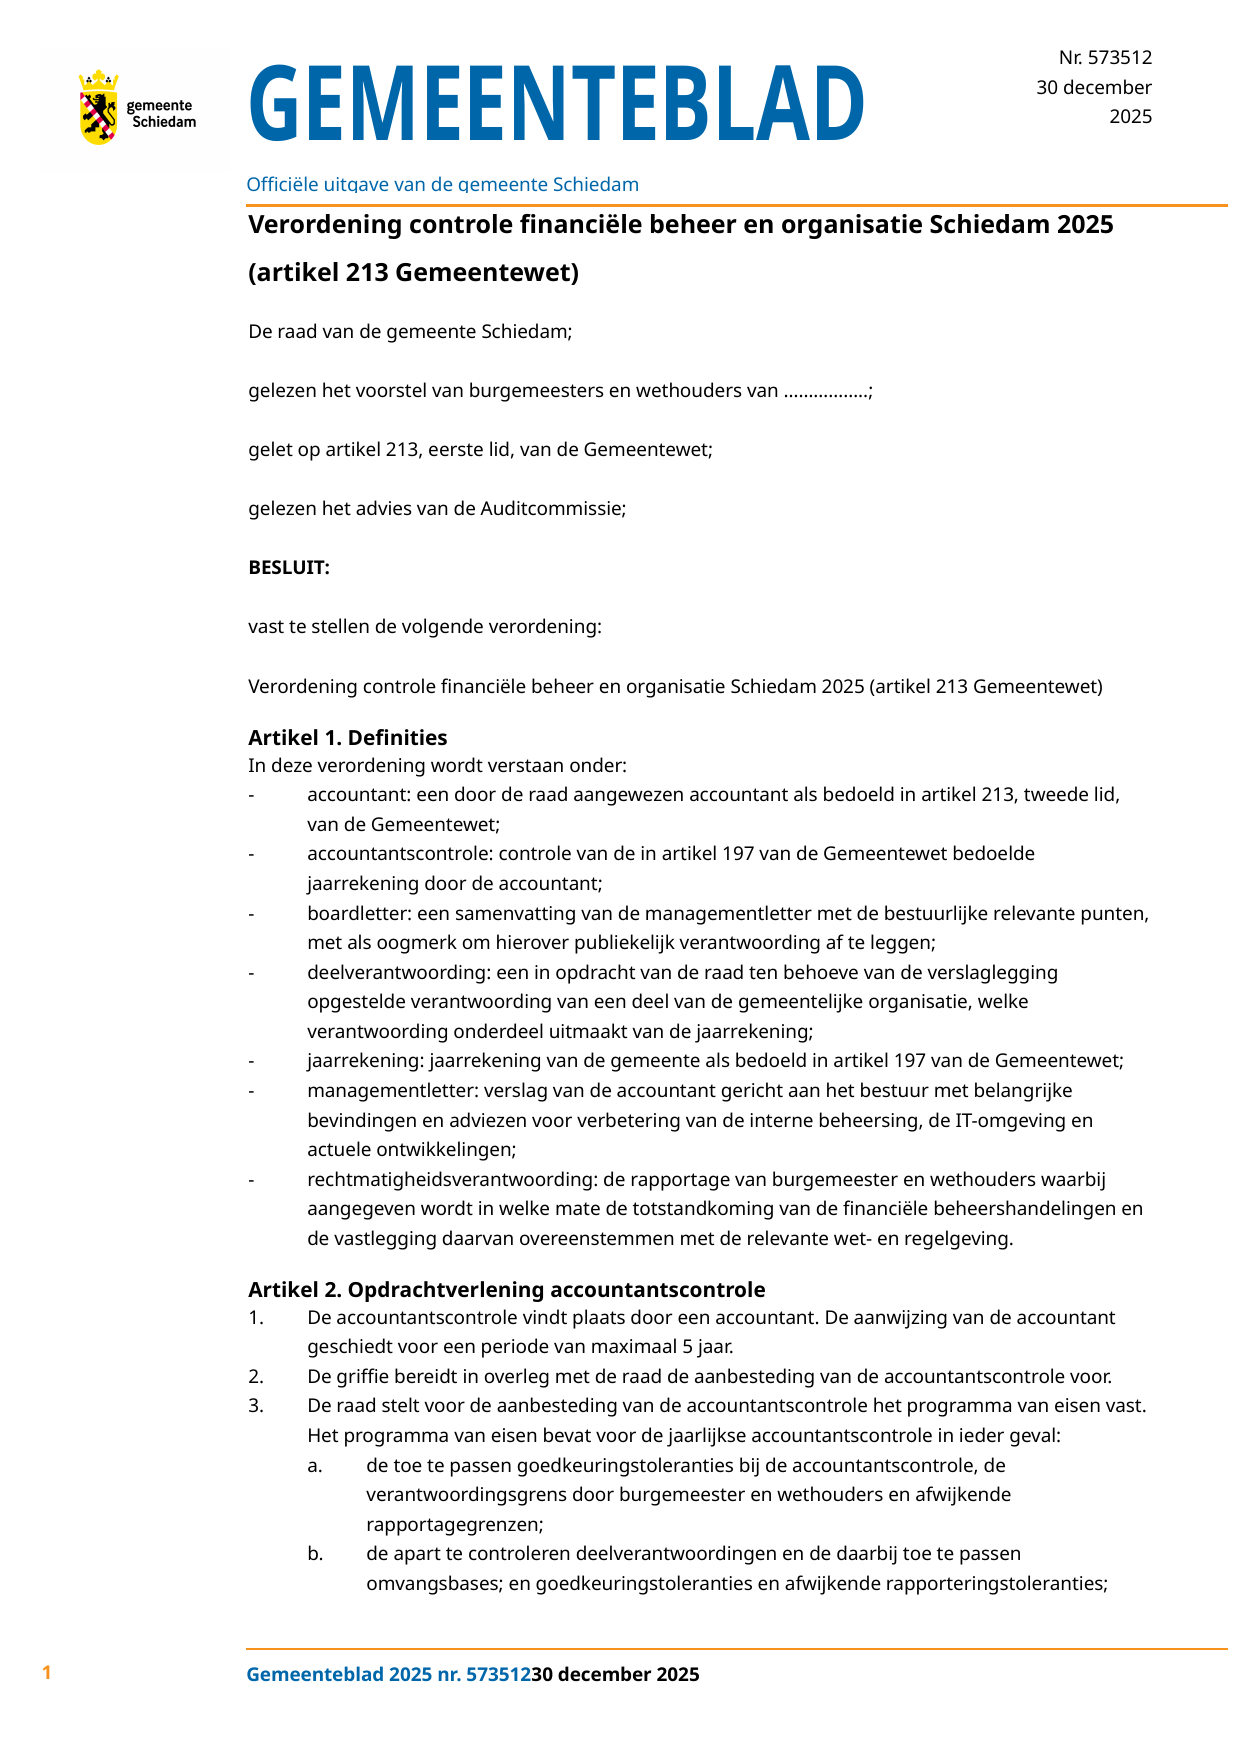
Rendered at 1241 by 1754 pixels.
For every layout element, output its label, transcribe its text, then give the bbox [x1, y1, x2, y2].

list accountantscontrole: controle van de in artikel 197 van de Gemeentewet bedoelde jaarrekening door de accountant; [248, 841, 1152, 896]
list De accountantscontrole vindt plaats door een accountant. De aanwijzing van de accountant geschiedt voor een periode van maximaal 5 jaar. [248, 1304, 1152, 1359]
list De raad stelt voor de aanbesteding van de accountantscontrole het programma van eisen vast. Het programma van eisen bevat voor de jaarlijkse accountantscontrole in ieder geval: [248, 1393, 1152, 1448]
text BESLUIT: [248, 554, 1152, 580]
text vast te stellen de volgende verordening: [248, 614, 1152, 639]
picture [41, 47, 231, 172]
text Artikel 2. Opdrachtverlening accountantscontrole [248, 1276, 1152, 1304]
list accountant: een door de raad aangewezen accountant als bedoeld in artikel 213, tweede lid, van de Gemeentewet; [248, 781, 1152, 837]
text gelet op artikel 213, eerste lid, van de Gemeentewet; [248, 436, 1152, 462]
text gelezen het advies van de Auditcommissie; [248, 495, 1152, 521]
list rechtmatigheidsverantwoording: de rapportage van burgemeester en wethouders waarbij aangegeven wordt in welke mate de totstandkoming van de financiële beheershandelingen en de vastlegging daarvan overeenstemmen met de relevante wet- en regelgeving. [248, 1166, 1152, 1251]
list boardletter: een samenvatting van de managementletter met de bestuurlijke relevante punten, met als oogmerk om hierover publiekelijk verantwoording af te leggen; [248, 900, 1152, 955]
text gelezen het voorstel van burgemeesters en wethouders van ……………..; [248, 377, 1152, 403]
list deelverantwoording: een in opdracht van de raad ten behoeve van de verslaglegging opgestelde verantwoording van een deel van de gemeentelijke organisatie, welke verantwoording onderdeel uitmaakt van de jaarrekening; [248, 959, 1152, 1044]
text Verordening controle financiële beheer en organisatie Schiedam 2025 (artikel 213 Gemeentewet) [248, 673, 1152, 699]
list jaarrekening: jaarrekening van de gemeente als bedoeld in artikel 197 van de Gemeentewet; [248, 1048, 1152, 1073]
text De raad van de gemeente Schiedam; [248, 318, 1152, 344]
list managementletter: verslag van de accountant gericht aan het bestuur met belangrijke bevindingen en adviezen voor verbetering van de interne beheersing, de IT-omgeving en actuele ontwikkelingen; [248, 1077, 1152, 1162]
list De griffie bereidt in overleg met de raad de aanbesteding van de accountantscontrole voor. [248, 1363, 1152, 1389]
text Artikel 1. Definities [248, 723, 1152, 752]
list de apart te controleren deelverantwoordingen en de daarbij toe te passen omvangsbases; en goedkeuringstoleranties en afwijkende rapporteringstoleranties; [307, 1541, 1152, 1596]
list de toe te passen goedkeuringstoleranties bij de accountantscontrole, de verantwoordingsgrens door burgemeester en wethouders en afwijkende rapportagegrenzen; [307, 1452, 1152, 1537]
text In deze verordening wordt verstaan onder: [248, 752, 1152, 777]
text Verordening controle financiële beheer en organisatie Schiedam 2025 (artikel 213 Gemeentewet) [248, 207, 1152, 288]
